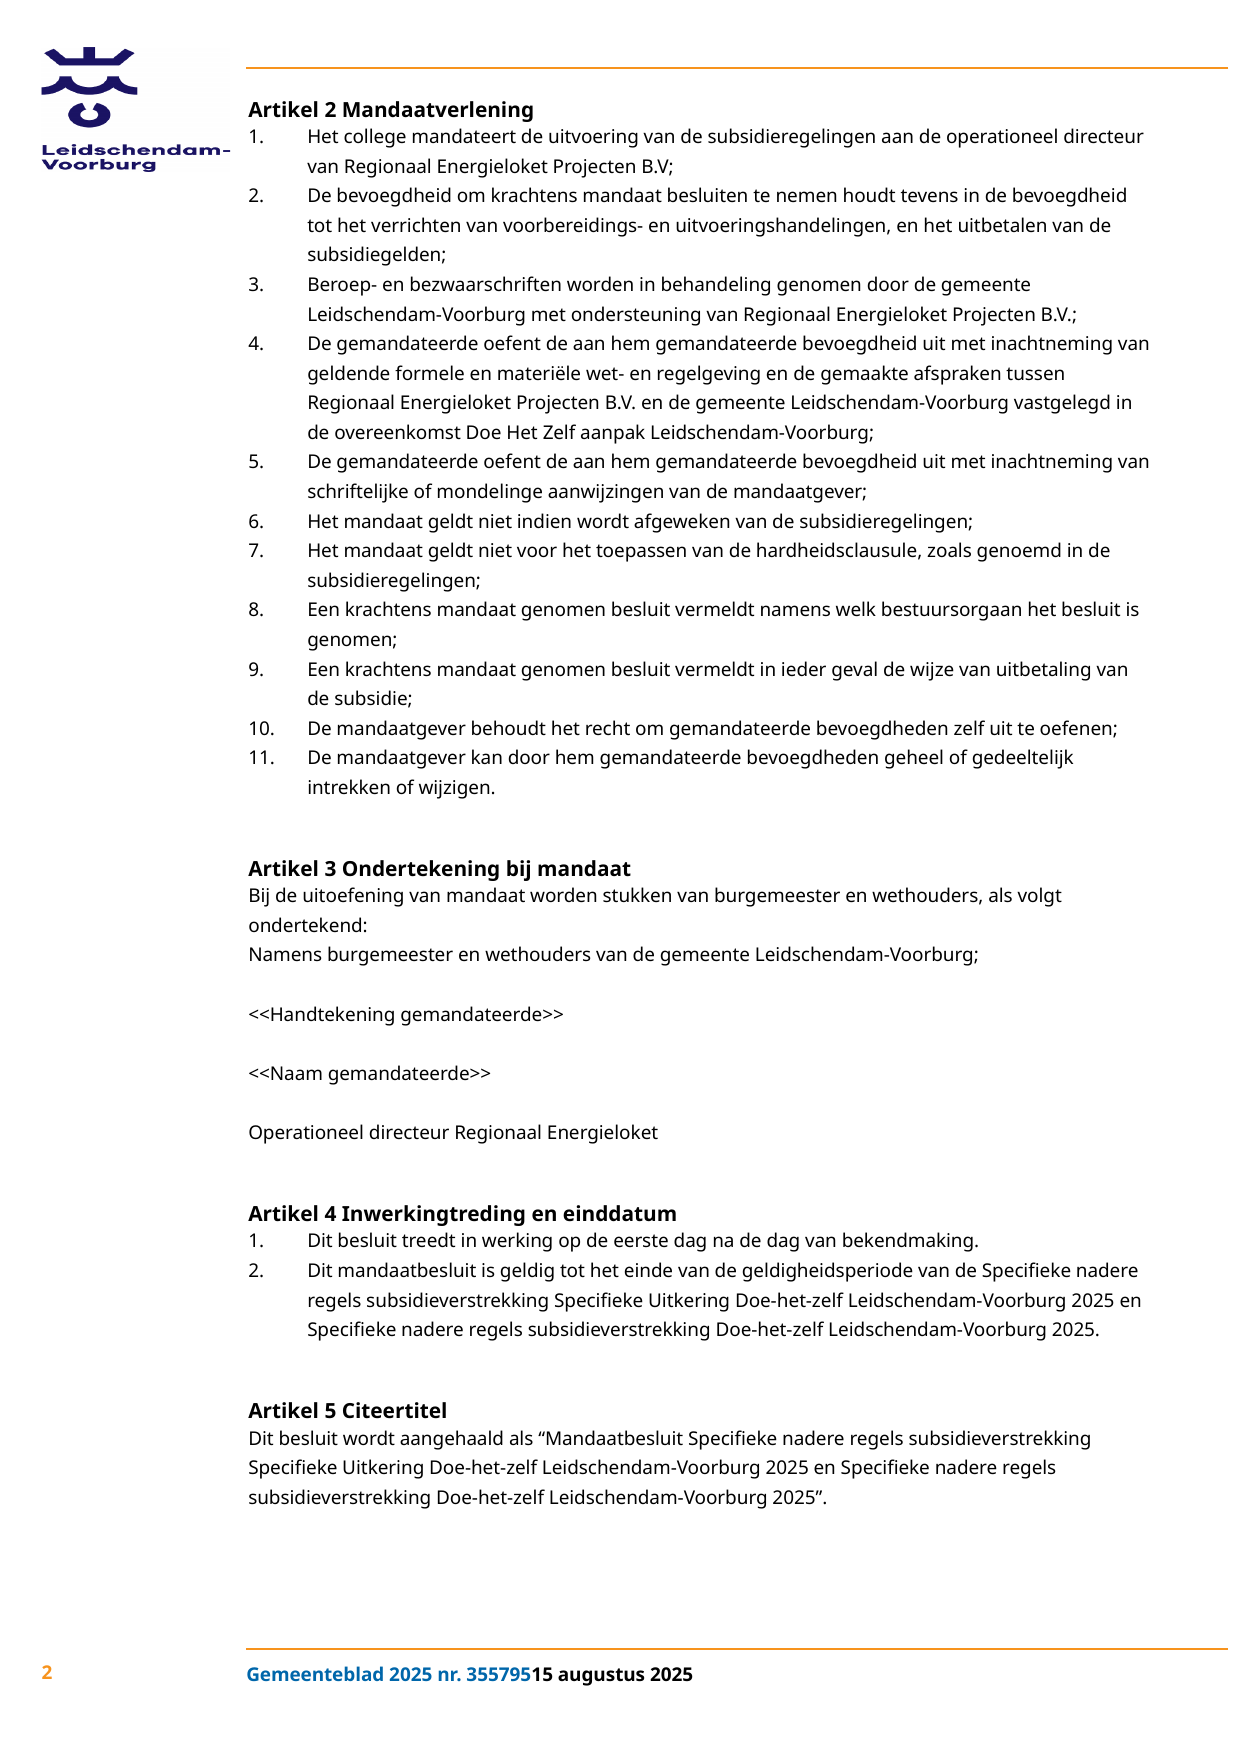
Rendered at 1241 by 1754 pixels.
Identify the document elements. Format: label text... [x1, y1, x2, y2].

list Een krachtens mandaat genomen besluit vermeldt in ieder geval de wijze van uitbetaling van de subsidie; [248, 656, 1152, 711]
list Het college mandateert de uitvoering van de subsidieregelingen aan de operationeel directeur van Regionaal Energieloket Projecten B.V; [248, 123, 1152, 178]
text <<Naam gemandateerde>> [248, 1060, 1152, 1086]
list Een krachtens mandaat genomen besluit vermeldt namens welk bestuursorgaan het besluit is genomen; [248, 597, 1152, 652]
text <<Handtekening gemandateerde>> [248, 1001, 1152, 1027]
list Dit besluit treedt in werking op de eerste dag na de dag van bekendmaking. [248, 1228, 1152, 1253]
list Beroep- en bezwaarschriften worden in behandeling genomen door de gemeente Leidschendam-Voorburg met ondersteuning van Regionaal Energieloket Projecten B.V.; [248, 271, 1152, 326]
list De mandaatgever behoudt het recht om gemandateerde bevoegdheden zelf uit te oefenen; [248, 715, 1152, 741]
list De gemandateerde oefent de aan hem gemandateerde bevoegdheid uit met inachtneming van schriftelijke of mondelinge aanwijzingen van de mandaatgever; [248, 449, 1152, 504]
list De gemandateerde oefent de aan hem gemandateerde bevoegdheid uit met inachtneming van geldende formele en materiële wet- en regelgeving en de gemaakte afspraken tussen Regionaal Energieloket Projecten B.V. en de gemeente Leidschendam-Voorburg vastgelegd in de overeenkomst Doe Het Zelf aanpak Leidschendam-Voorburg; [248, 330, 1152, 445]
text Artikel 3 Ondertekening bij mandaat [248, 854, 1152, 882]
list Het mandaat geldt niet voor het toepassen van de hardheidsclausule, zoals genoemd in de subsidieregelingen; [248, 537, 1152, 593]
list Het mandaat geldt niet indien wordt afgeweken van de subsidieregelingen; [248, 508, 1152, 533]
text Dit besluit wordt aangehaald als “Mandaatbesluit Specifieke nadere regels subsidieverstrekking Specifieke Uitkering Doe-het-zelf Leidschendam-Voorburg 2025 en Specifieke nadere regels subsidieverstrekking Doe-het-zelf Leidschendam-Voorburg 2025”. [248, 1425, 1152, 1510]
text Artikel 2 Mandaatverlening [248, 95, 1152, 123]
picture [41, 47, 231, 172]
text Namens burgemeester en wethouders van de gemeente Leidschendam-Voorburg; [248, 942, 1152, 967]
list De bevoegdheid om krachtens mandaat besluiten te nemen houdt tevens in de bevoegdheid tot het verrichten van voorbereidings- en uitvoeringshandelingen, en het uitbetalen van de subsidiegelden; [248, 182, 1152, 267]
text Artikel 4 Inwerkingtreding en einddatum [248, 1199, 1152, 1228]
list Dit mandaatbesluit is geldig tot het einde van de geldigheidsperiode van de Specifieke nadere regels subsidieverstrekking Specifieke Uitkering Doe-het-zelf Leidschendam-Voorburg 2025 en Specifieke nadere regels subsidieverstrekking Doe-het-zelf Leidschendam-Voorburg 2025. [248, 1257, 1152, 1342]
text Operationeel directeur Regionaal Energieloket [248, 1119, 1152, 1145]
text Bij de uitoefening van mandaat worden stukken van burgemeester en wethouders, als volgt ondertekend: [248, 882, 1152, 938]
list De mandaatgever kan door hem gemandateerde bevoegdheden geheel of gedeeltelijk intrekken of wijzigen. [248, 744, 1152, 800]
text Artikel 5 Citeertitel [248, 1396, 1152, 1425]
